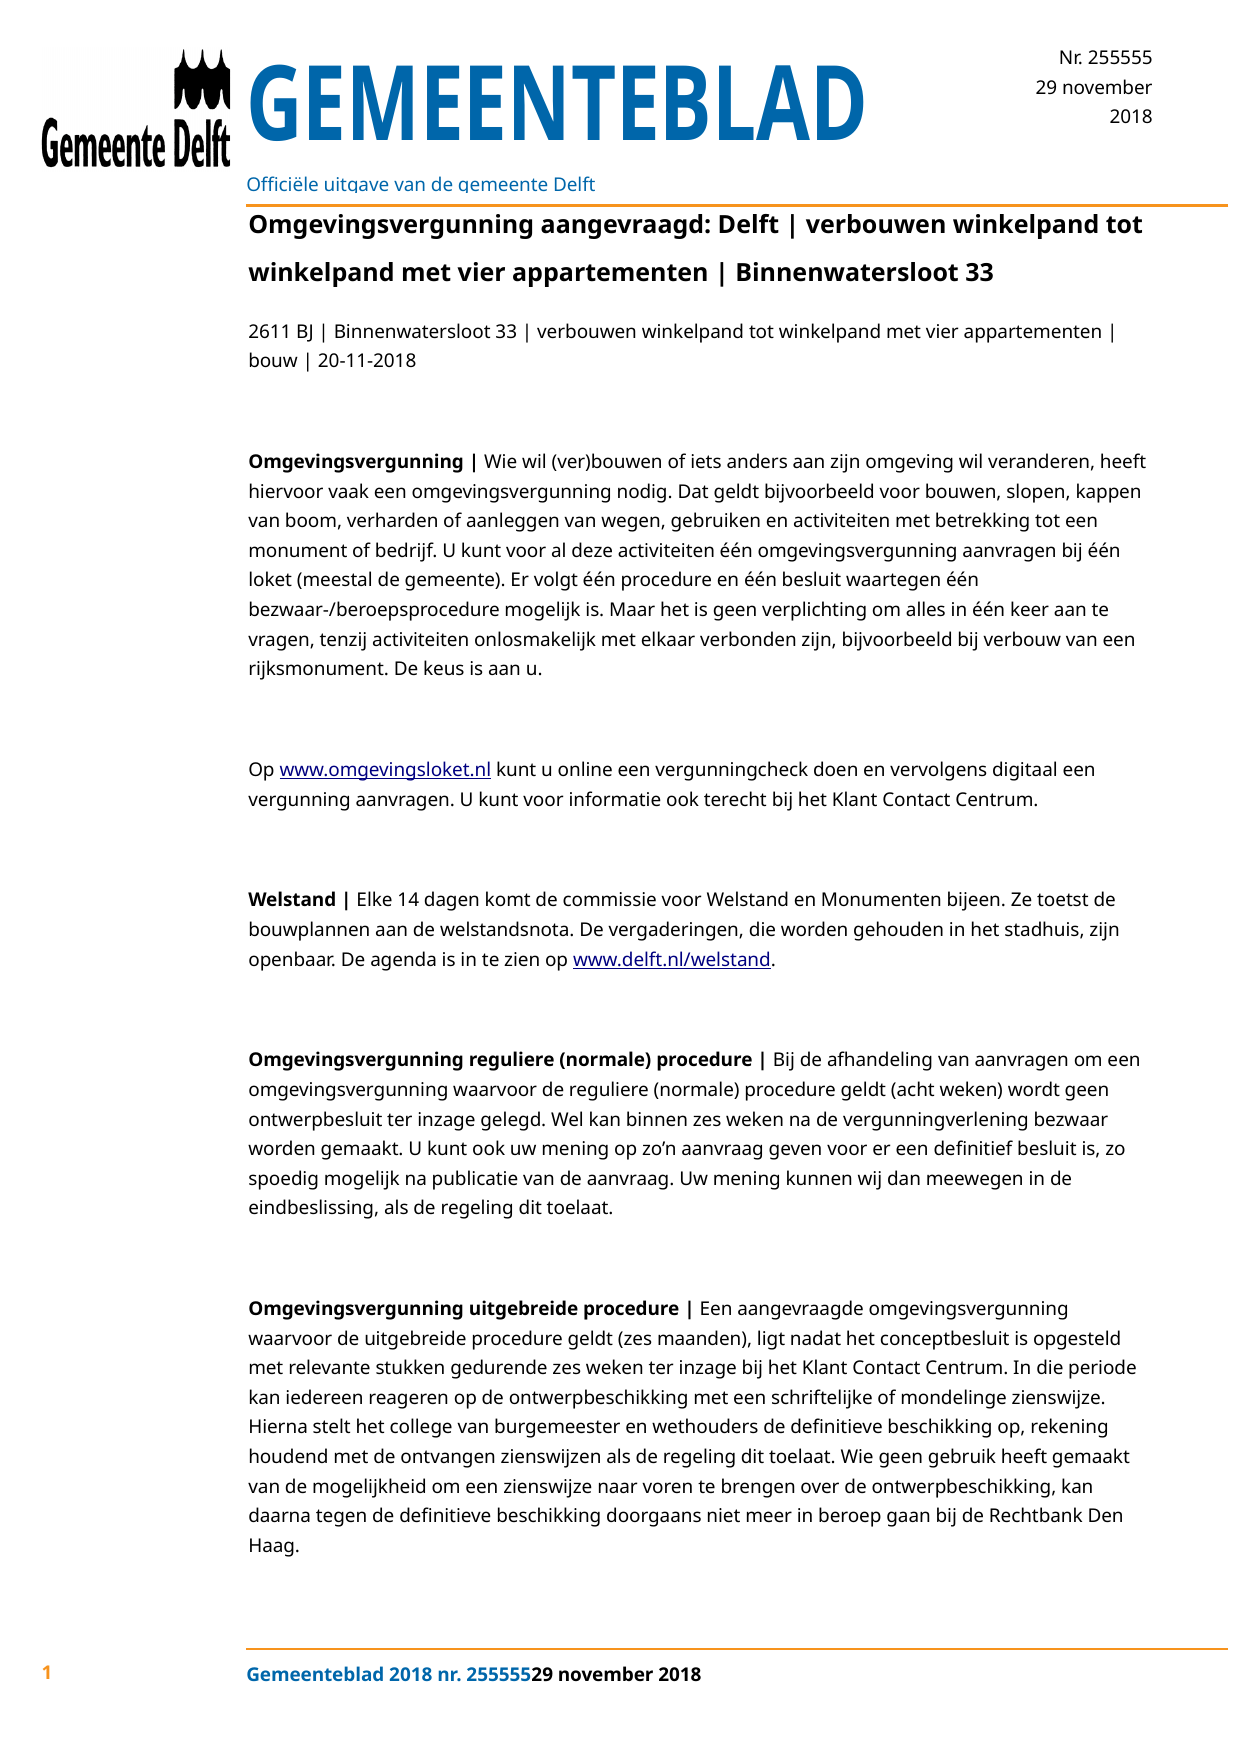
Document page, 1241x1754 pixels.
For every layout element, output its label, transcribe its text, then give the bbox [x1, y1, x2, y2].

text 2611 BJ | Binnenwatersloot 33 | verbouwen winkelpand tot winkelpand met vier appartementen | bouw | 20-11-2018 [248, 318, 1152, 373]
text Welstand | Elke 14 dagen komt de commissie voor Welstand en Monumenten bijeen. Ze toetst de bouwplannen aan de welstandsnota. De vergaderingen, die worden gehouden in het stadhuis, zijn openbaar. De agenda is in te zien op www.delft.nl/welstand. [248, 887, 1152, 972]
text Op www.omgevingsloket.nl kunt u online een vergunningcheck doen en vervolgens digitaal een vergunning aanvragen. U kunt voor informatie ook terecht bij het Klant Contact Centrum. [248, 756, 1152, 812]
text Omgevingsvergunning aangevraagd: Delft | verbouwen winkelpand tot winkelpand met vier appartementen | Binnenwatersloot 33 [248, 207, 1152, 288]
text Omgevingsvergunning reguliere (normale) procedure | Bij de afhandeling van aanvragen om een omgevingsvergunning waarvoor de reguliere (normale) procedure geldt (acht weken) wordt geen ontwerpbesluit ter inzage gelegd. Wel kan binnen zes weken na de vergunningverlening bezwaar worden gemaakt. U kunt ook uw mening op zo’n aanvraag geven voor er een definitief besluit is, zo spoedig mogelijk na publicatie van de aanvraag. Uw mening kunnen wij dan meewegen in de eindbeslissing, als de regeling dit toelaat. [248, 1047, 1152, 1220]
text Omgevingsvergunning uitgebreide procedure | Een aangevraagde omgevingsvergunning waarvoor de uitgebreide procedure geldt (zes maanden), ligt nadat het conceptbesluit is opgesteld met relevante stukken gedurende zes weken ter inzage bij het Klant Contact Centrum. In die periode kan iedereen reageren op de ontwerpbeschikking met een schriftelijke of mondelinge zienswijze. Hierna stelt het college van burgemeester en wethouders de definitieve beschikking op, rekening houdend met de ontvangen zienswijzen als de regeling dit toelaat. Wie geen gebruik heeft gemaakt van de mogelijkheid om een zienswijze naar voren te brengen over de ontwerpbeschikking, kan daarna tegen de definitieve beschikking doorgaans niet meer in beroep gaan bij de Rechtbank Den Haag. [248, 1295, 1152, 1558]
picture [41, 47, 231, 172]
text Omgevingsvergunning | Wie wil (ver)bouwen of iets anders aan zijn omgeving wil veranderen, heeft hiervoor vaak een omgevingsvergunning nodig. Dat geldt bijvoorbeeld voor bouwen, slopen, kappen van boom, verharden of aanleggen van wegen, gebruiken en activiteiten met betrekking tot een monument of bedrijf. U kunt voor al deze activiteiten één omgevingsvergunning aanvragen bij één loket (meestal de gemeente). Er volgt één procedure en één besluit waartegen één bezwaar-/beroepsprocedure mogelijk is. Maar het is geen verplichting om alles in één keer aan te vragen, tenzij activiteiten onlosmakelijk met elkaar verbonden zijn, bijvoorbeeld bij verbouw van een rijksmonument. De keus is aan u. [248, 448, 1152, 681]
